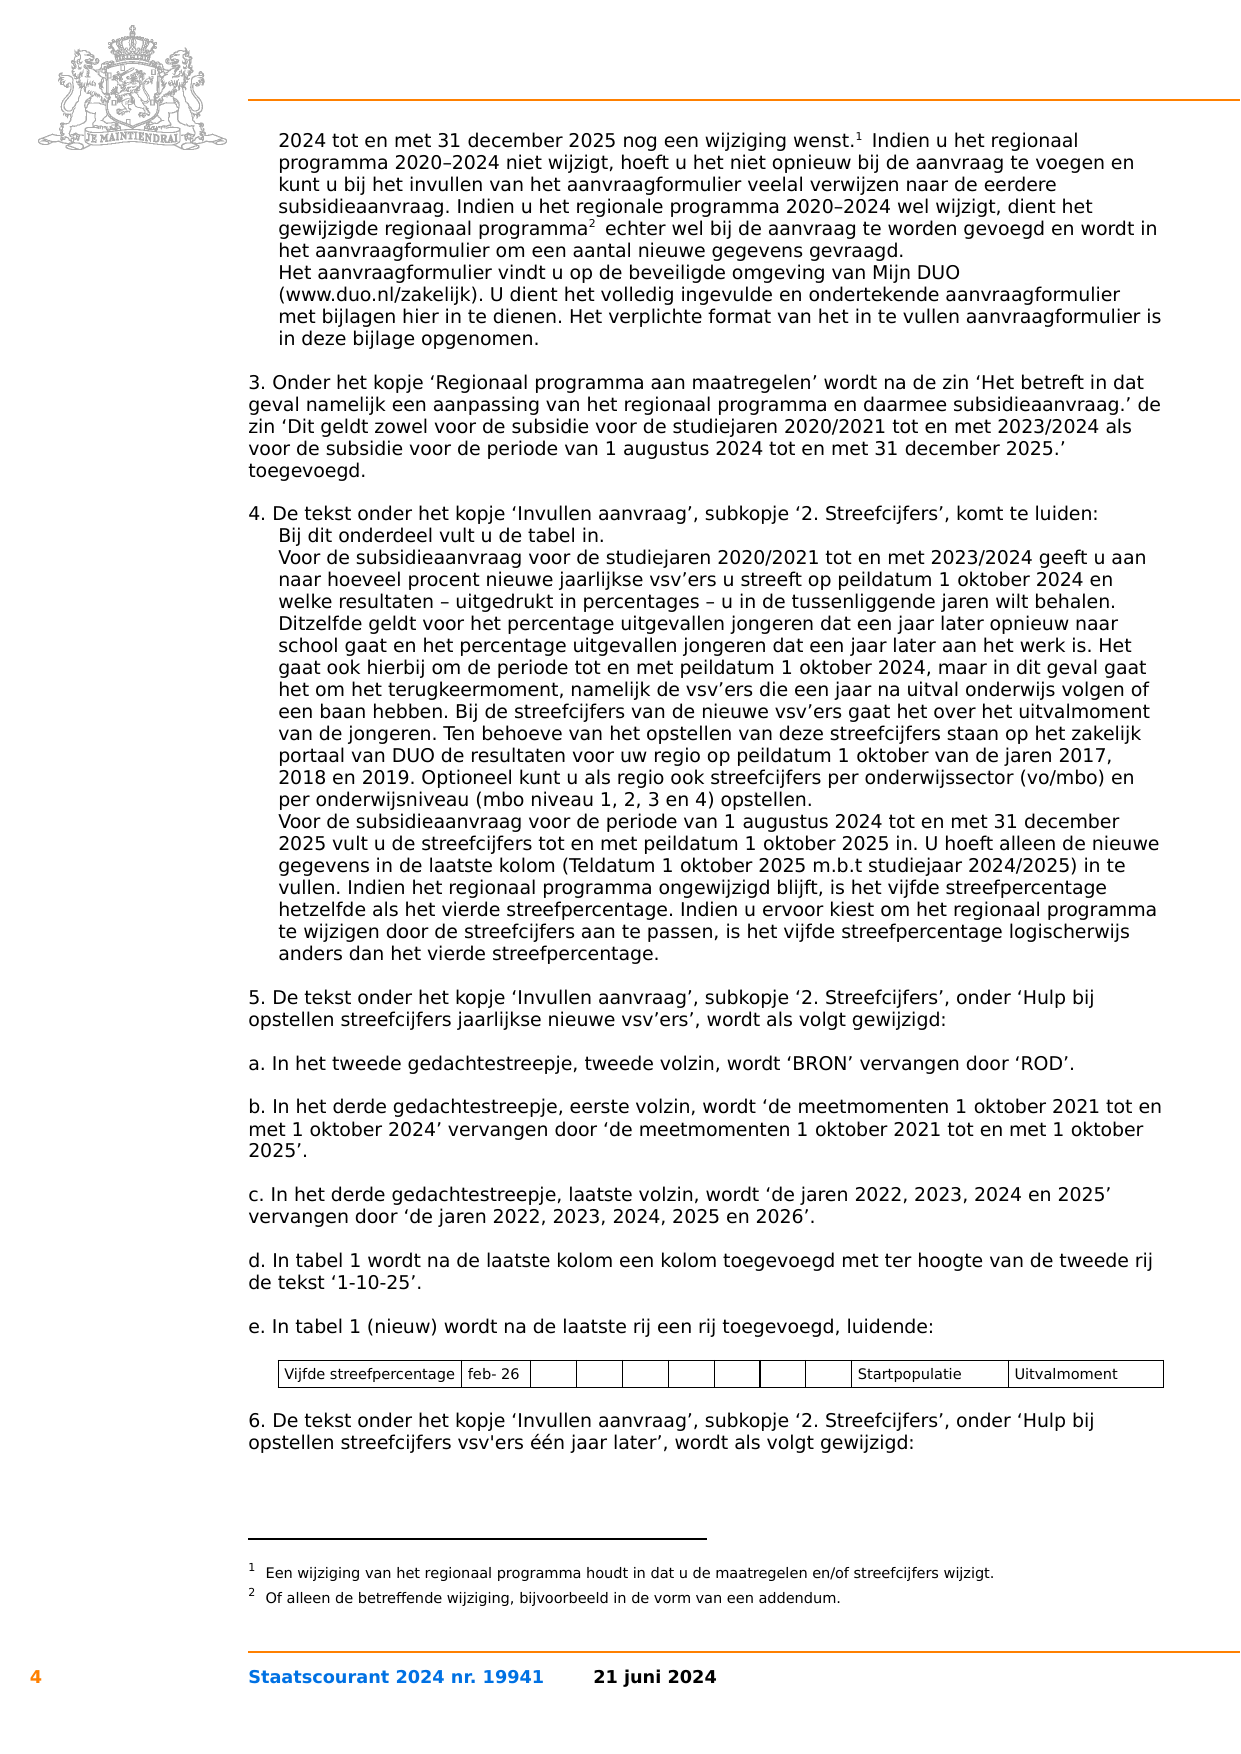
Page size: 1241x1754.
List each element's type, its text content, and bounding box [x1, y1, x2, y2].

text d. In tabel 1 wordt na de laatste kolom een kolom toegevoegd met ter hoogte van de tweede rij de tekst ‘1-10-25’. [248, 1250, 1163, 1294]
table_header [669, 1361, 714, 1387]
text a. In het tweede gedachtestreepje, tweede volzin, wordt ‘BRON’ vervangen door ‘ROD’. [248, 1053, 1163, 1074]
text e. In tabel 1 (nieuw) wordt na de laatste rij een rij toegevoegd, luidende: [248, 1316, 1163, 1338]
text 3. Onder het kopje ‘Regionaal programma aan maatregelen’ wordt na de zin ‘Het betreft in dat geval namelijk een aanpassing van het regionaal programma en daarmee subsidieaanvraag.’ de zin ‘Dit geldt zowel voor de subsidie voor de studiejaren 2020/2021 tot en met 2023/2024 als voor de subsidie voor de periode van 1 augustus 2024 tot en met 31 december 2025.’ toegevoegd. [248, 372, 1163, 481]
table_header [623, 1361, 668, 1387]
text 5. De tekst onder het kopje ‘Invullen aanvraag’, subkopje ‘2. Streefcijfers’, onder ‘Hulp bij opstellen streefcijfers jaarlijkse nieuwe vsv’ers’, wordt als volgt gewijzigd: [248, 987, 1163, 1031]
text Of alleen de betreffende wijziging, bijvoorbeeld in de vorm van een addendum. [248, 1586, 1163, 1608]
text Een wijziging van het regionaal programma houdt in dat u de maatregelen en/of streefcijfers wijzigt. [248, 1561, 1163, 1583]
table_header [531, 1361, 576, 1387]
table_header [715, 1361, 759, 1387]
text b. In het derde gedachtestreepje, eerste volzin, wordt ‘de meetmomenten 1 oktober 2021 tot en met 1 oktober 2024’ vervangen door ‘de meetmomenten 1 oktober 2021 tot en met 1 oktober 2025’. [248, 1096, 1163, 1162]
picture [38, 25, 227, 150]
table_header Vijfde streefpercentage [279, 1361, 461, 1387]
text Het aanvraagformulier vindt u op de beveiligde omgeving van Mijn DUO (www.duo.nl/zakelijk). U dient het volledig ingevulde en ondertekende aanvraagformulier met bijlagen hier in te dienen. Het verplichte format van het in te vullen aanvraagformulier is in deze bijlage opgenomen. [278, 262, 1163, 350]
table_header Startpopulatie [852, 1361, 1008, 1387]
text 4. De tekst onder het kopje ‘Invullen aanvraag’, subkopje ‘2. Streefcijfers’, komt te luiden: [248, 503, 1163, 525]
text Bij dit onderdeel vult u de tabel in. [278, 525, 1163, 547]
text c. In het derde gedachtestreepje, laatste volzin, wordt ‘de jaren 2022, 2023, 2024 en 2025’ vervangen door ‘de jaren 2022, 2023, 2024, 2025 en 2026’. [248, 1184, 1163, 1228]
table_header Uitvalmoment [1009, 1361, 1163, 1387]
text 6. De tekst onder het kopje ‘Invullen aanvraag’, subkopje ‘2. Streefcijfers’, onder ‘Hulp bij opstellen streefcijfers vsv'ers één jaar later’, wordt als volgt gewijzigd: [248, 1410, 1163, 1454]
text Voor de subsidieaanvraag voor de periode van 1 augustus 2024 tot en met 31 december 2025 vult u de streefcijfers tot en met peildatum 1 oktober 2025 in. U hoeft alleen de nieuwe gegevens in de laatste kolom (Teldatum 1 oktober 2025 m.b.t studiejaar 2024/2025) in te vullen. Indien het regionaal programma ongewijzigd blijft, is het vijfde streefpercentage hetzelfde als het vierde streefpercentage. Indien u ervoor kiest om het regionaal programma te wijzigen door de streefcijfers aan te passen, is het vijfde streefpercentage logischerwijs anders dan het vierde streefpercentage. [278, 811, 1163, 965]
table_header [577, 1361, 622, 1387]
table_header [806, 1361, 851, 1387]
table_header [761, 1361, 805, 1387]
text 2024 tot en met 31 december 2025 nog een wijziging wenst. Indien u het regionaal programma 2020–2024 niet wijzigt, hoeft u het niet opnieuw bij de aanvraag te voegen en kunt u bij het invullen van het aanvraagformulier veelal verwijzen naar de eerdere subsidieaanvraag. Indien u het regionale programma 2020–2024 wel wijzigt, dient het gewijzigde regionaal programma echter wel bij de aanvraag te worden gevoegd en wordt in het aanvraagformulier om een aantal nieuwe gegevens gevraagd. [278, 130, 1163, 262]
table_header feb- 26 [462, 1361, 530, 1387]
text Voor de subsidieaanvraag voor de studiejaren 2020/2021 tot en met 2023/2024 geeft u aan naar hoeveel procent nieuwe jaarlijkse vsv’ers u streeft op peildatum 1 oktober 2024 en welke resultaten – uitgedrukt in percentages – u in de tussenliggende jaren wilt behalen. Ditzelfde geldt voor het percentage uitgevallen jongeren dat een jaar later opnieuw naar school gaat en het percentage uitgevallen jongeren dat een jaar later aan het werk is. Het gaat ook hierbij om de periode tot en met peildatum 1 oktober 2024, maar in dit geval gaat het om het terugkeermoment, namelijk de vsv’ers die een jaar na uitval onderwijs volgen of een baan hebben. Bij de streefcijfers van de nieuwe vsv’ers gaat het over het uitvalmoment van de jongeren. Ten behoeve van het opstellen van deze streefcijfers staan op het zakelijk portaal van DUO de resultaten voor uw regio op peildatum 1 oktober van de jaren 2017, 2018 en 2019. Optioneel kunt u als regio ook streefcijfers per onderwijssector (vo/mbo) en per onderwijsniveau (mbo niveau 1, 2, 3 en 4) opstellen. [278, 547, 1163, 811]
